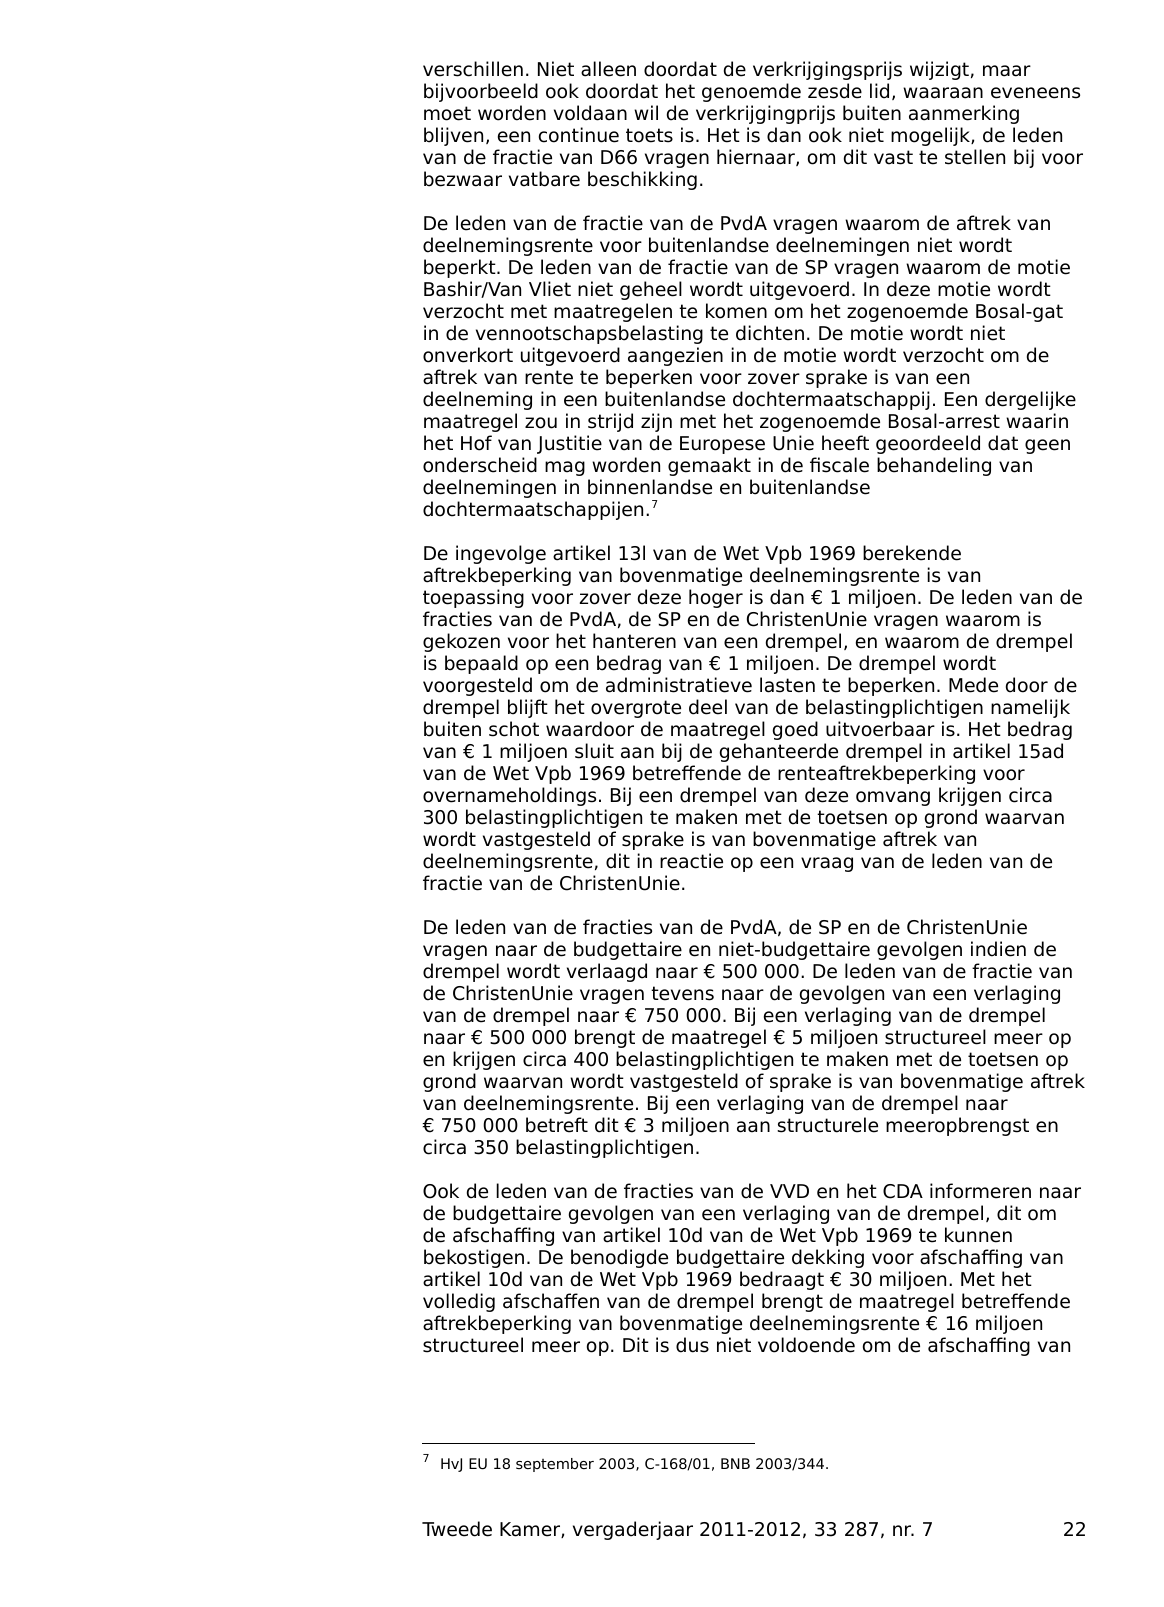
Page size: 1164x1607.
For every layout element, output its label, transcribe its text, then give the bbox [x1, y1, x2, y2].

text verschillen. Niet alleen doordat de verkrijgingsprijs wijzigt, maar bijvoorbeeld ook doordat het genoemde zesde lid, waaraan eveneens moet worden voldaan wil de verkrijgingprijs buiten aanmerking blijven, een continue toets is. Het is dan ook niet mogelijk, de leden van de fractie van D66 vragen hiernaar, om dit vast te stellen bij voor bezwaar vatbare beschikking. [422, 59, 1087, 191]
text De leden van de fracties van de PvdA, de SP en de ChristenUnie vragen naar de budgettaire en niet-budgettaire gevolgen indien de drempel wordt verlaagd naar € 500 000. De leden van de fractie van de ChristenUnie vragen tevens naar de gevolgen van een verlaging van de drempel naar € 750 000. Bij een verlaging van de drempel naar € 500 000 brengt de maatregel € 5 miljoen structureel meer op en krijgen circa 400 belastingplichtigen te maken met de toetsen op grond waarvan wordt vastgesteld of sprake is van bovenmatige aftrek van deelnemingsrente. Bij een verlaging van de drempel naar € 750 000 betreft dit € 3 miljoen aan structurele meeropbrengst en circa 350 belastingplichtigen. [422, 917, 1087, 1159]
text Ook de leden van de fracties van de VVD en het CDA informeren naar de budgettaire gevolgen van een verlaging van de drempel, dit om de afschaffing van artikel 10d van de Wet Vpb 1969 te kunnen bekostigen. De benodigde budgettaire dekking voor afschaffing van artikel 10d van de Wet Vpb 1969 bedraagt € 30 miljoen. Met het volledig afschaffen van de drempel brengt de maatregel betreffende aftrekbeperking van bovenmatige deelnemingsrente € 16 miljoen structureel meer op. Dit is dus niet voldoende om de afschaffing van [422, 1181, 1087, 1357]
text De leden van de fractie van de PvdA vragen waarom de aftrek van deelnemingsrente voor buitenlandse deelnemingen niet wordt beperkt. De leden van de fractie van de SP vragen waarom de motie Bashir/Van Vliet niet geheel wordt uitgevoerd. In deze motie wordt verzocht met maatregelen te komen om het zogenoemde Bosal-gat in de vennootschapsbelasting te dichten. De motie wordt niet onverkort uitgevoerd aangezien in de motie wordt verzocht om de aftrek van rente te beperken voor zover sprake is van een deelneming in een buitenlandse dochtermaatschappij. Een dergelijke maatregel zou in strijd zijn met het zogenoemde Bosal-arrest waarin het Hof van Justitie van de Europese Unie heeft geoordeeld dat geen onderscheid mag worden gemaakt in de fiscale behandeling van deelnemingen in binnenlandse en buitenlandse dochtermaatschappijen. [422, 213, 1087, 521]
text HvJ EU 18 september 2003, C-168/01, BNB 2003/344. [422, 1452, 1087, 1474]
text De ingevolge artikel 13l van de Wet Vpb 1969 berekende aftrekbeperking van bovenmatige deelnemingsrente is van toepassing voor zover deze hoger is dan € 1 miljoen. De leden van de fracties van de PvdA, de SP en de ChristenUnie vragen waarom is gekozen voor het hanteren van een drempel, en waarom de drempel is bepaald op een bedrag van € 1 miljoen. De drempel wordt voorgesteld om de administratieve lasten te beperken. Mede door de drempel blijft het overgrote deel van de belastingplichtigen namelijk buiten schot waardoor de maatregel goed uitvoerbaar is. Het bedrag van € 1 miljoen sluit aan bij de gehanteerde drempel in artikel 15ad van de Wet Vpb 1969 betreffende de renteaftrekbeperking voor overnameholdings. Bij een drempel van deze omvang krijgen circa 300 belastingplichtigen te maken met de toetsen op grond waarvan wordt vastgesteld of sprake is van bovenmatige aftrek van deelnemingsrente, dit in reactie op een vraag van de leden van de fractie van de ChristenUnie. [422, 543, 1087, 895]
